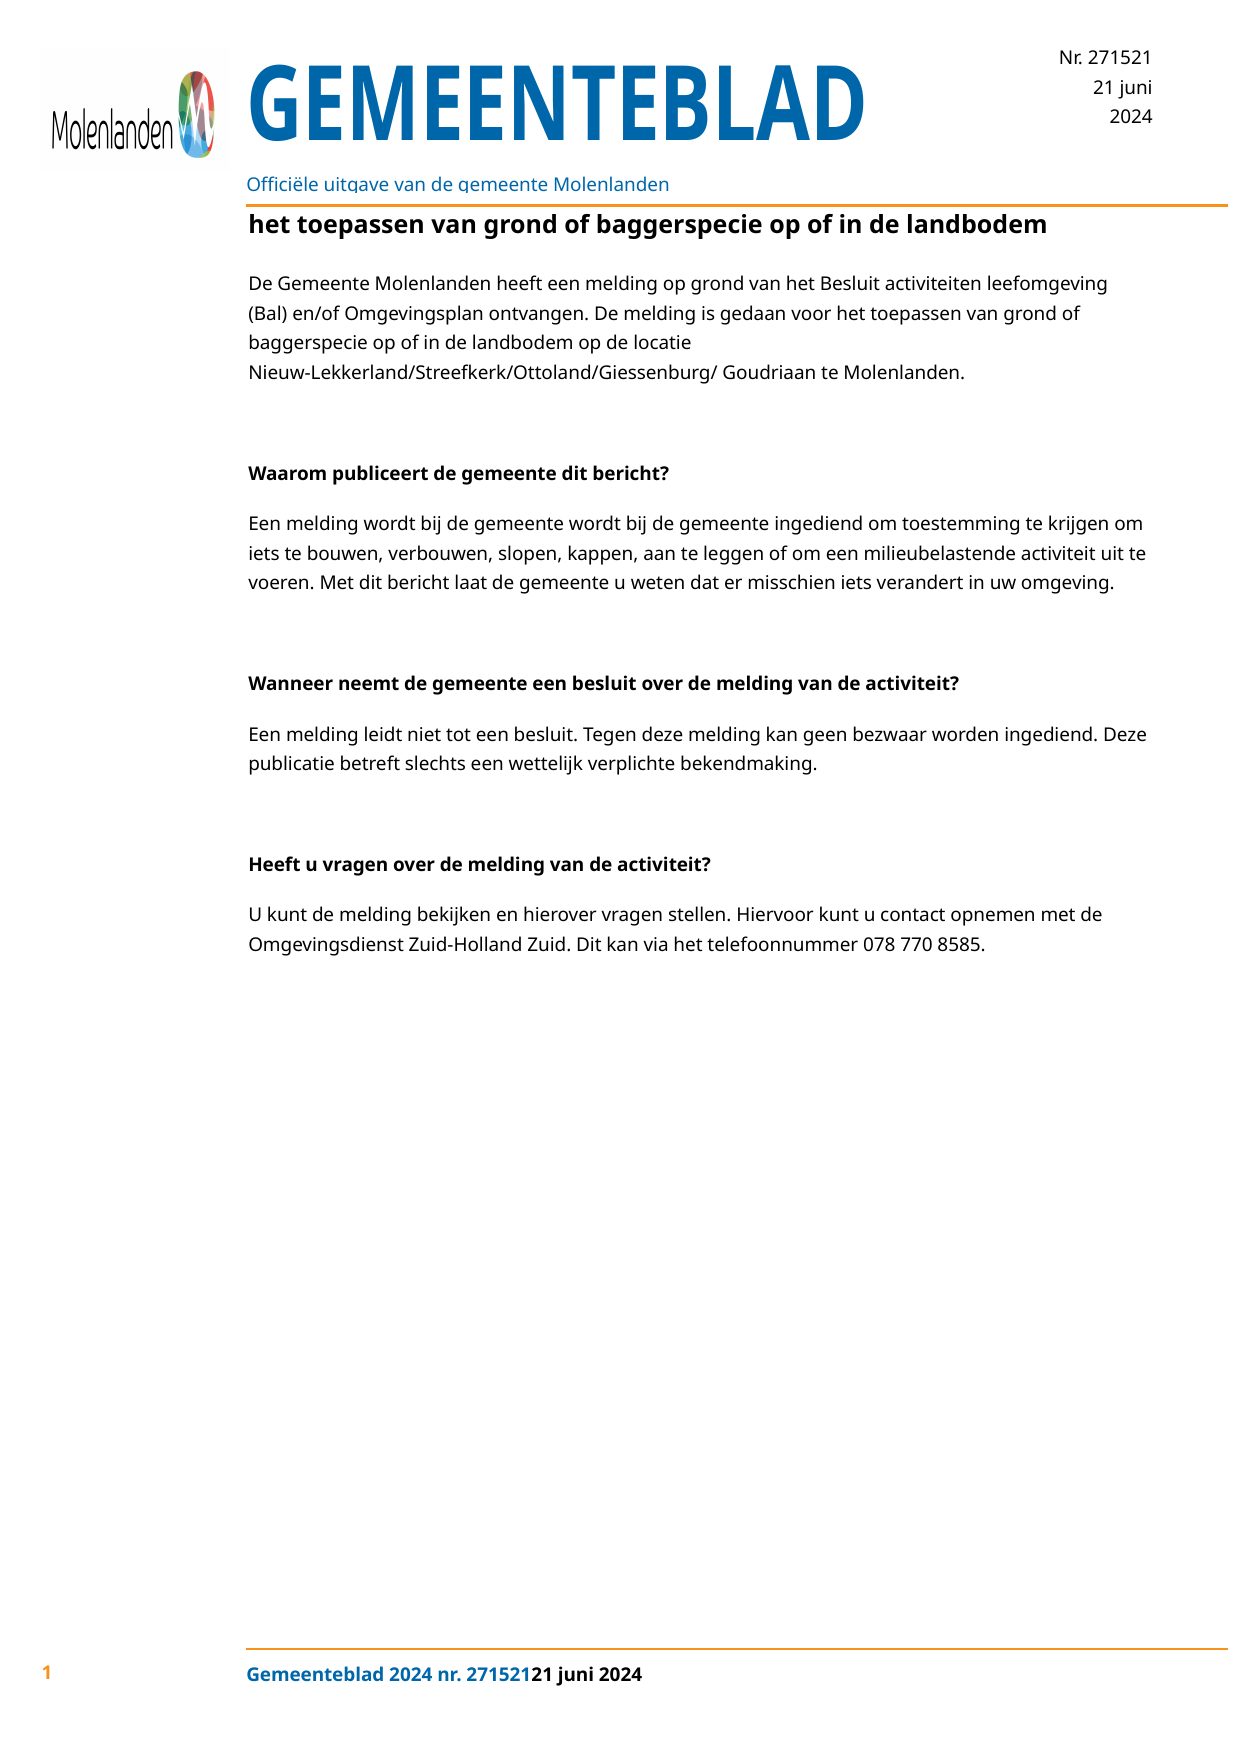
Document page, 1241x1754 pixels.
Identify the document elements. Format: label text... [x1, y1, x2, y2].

text Wanneer neemt de gemeente een besluit over de melding van de activiteit? [248, 670, 1152, 696]
text Heeft u vragen over de melding van de activiteit? [248, 851, 1152, 877]
text U kunt de melding bekijken en hierover vragen stellen. Hiervoor kunt u contact opnemen met de Omgevingsdienst Zuid-Holland Zuid. Dit kan via het telefoonnummer 078 770 8585. [248, 902, 1152, 957]
text De Gemeente Molenlanden heeft een melding op grond van het Besluit activiteiten leefomgeving (Bal) en/of Omgevingsplan ontvangen. De melding is gedaan voor het toepassen van grond of baggerspecie op of in de landbodem op de locatie Nieuw-Lekkerland/Streefkerk/Ottoland/Giessenburg/ Goudriaan te Molenlanden. [248, 270, 1152, 385]
picture [41, 47, 231, 172]
text Waarom publiceert de gemeente dit bericht? [248, 460, 1152, 486]
text Een melding wordt bij de gemeente wordt bij de gemeente ingediend om toestemming te krijgen om iets te bouwen, verbouwen, slopen, kappen, aan te leggen of om een milieubelastende activiteit uit te voeren. Met dit bericht laat de gemeente u weten dat er misschien iets verandert in uw omgeving. [248, 510, 1152, 595]
text Een melding leidt niet tot een besluit. Tegen deze melding kan geen bezwaar worden ingediend. Deze publicatie betreft slechts een wettelijk verplichte bekendmaking. [248, 721, 1152, 776]
text het toepassen van grond of baggerspecie op of in de landbodem [248, 207, 1152, 241]
